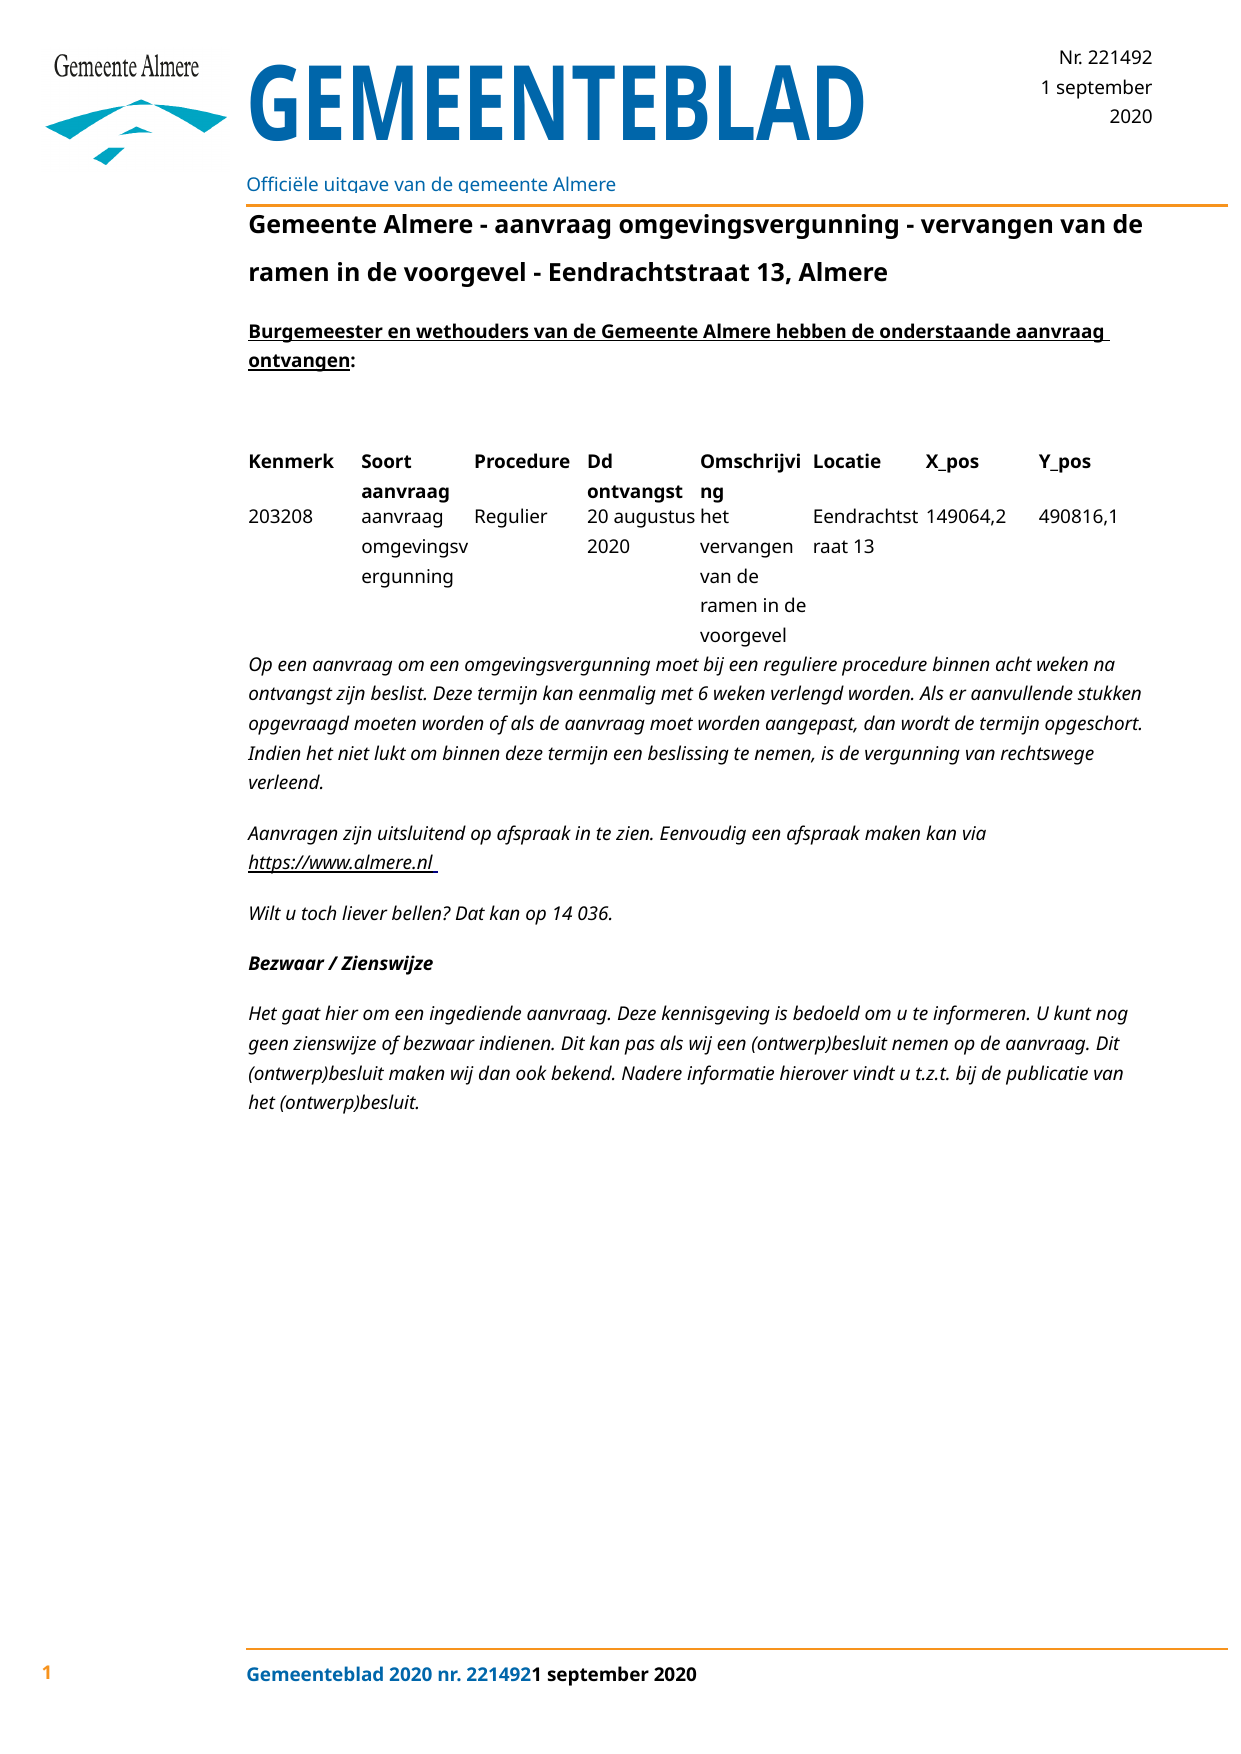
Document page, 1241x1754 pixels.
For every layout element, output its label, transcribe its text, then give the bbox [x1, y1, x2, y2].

table_header Locatie [813, 449, 926, 504]
text Gemeente Almere - aanvraag omgevingsvergunning - vervangen van de ramen in de voorgevel - Eendrachtstraat 13, Almere [248, 207, 1152, 288]
table_cell 203208 [248, 504, 361, 648]
table_header Kenmerk [248, 449, 361, 504]
table_header Omschrijving [700, 449, 813, 504]
table_header Dd ontvangst [587, 449, 700, 504]
table_cell Eendrachtstraat 13 [813, 504, 926, 648]
table_cell Regulier [474, 504, 587, 648]
table_header Soort aanvraag [361, 449, 474, 504]
picture [41, 47, 231, 172]
text Op een aanvraag om een omgevingsvergunning moet bij een reguliere procedure binnen acht weken na ontvangst zijn beslist. Deze termijn kan eenmalig met 6 weken verlengd worden. Als er aanvullende stukken opgevraagd moeten worden of als de aanvraag moet worden aangepast, dan wordt de termijn opgeschort. Indien het niet lukt om binnen deze termijn een beslissing te nemen, is de vergunning van rechtswege verleend. [248, 651, 1152, 795]
table_header Y_pos [1039, 449, 1152, 504]
text Bezwaar / Zienswijze [248, 950, 1152, 976]
table_cell het vervangen van de ramen in de voorgevel [700, 504, 813, 648]
table_cell aanvraag omgevingsvergunning [361, 504, 474, 648]
table_header X_pos [926, 449, 1038, 504]
text Aanvragen zijn uitsluitend op afspraak in te zien. Eenvoudig een afspraak maken kan via https://www.almere.nl [248, 820, 1152, 875]
table_cell 149064,2 [926, 504, 1038, 648]
text Wilt u toch liever bellen? Dat kan op 14 036. [248, 900, 1152, 926]
table_header Procedure [474, 449, 587, 504]
text Het gaat hier om een ingediende aanvraag. Deze kennisgeving is bedoeld om u te informeren. U kunt nog geen zienswijze of bezwaar indienen. Dit kan pas als wij een (ontwerp)besluit nemen op de aanvraag. Dit (ontwerp)besluit maken wij dan ook bekend. Nadere informatie hierover vindt u t.z.t. bij de publicatie van het (ontwerp)besluit. [248, 1001, 1152, 1115]
table_cell 490816,1 [1039, 504, 1152, 648]
text Burgemeester en wethouders van de Gemeente Almere hebben de onderstaande aanvraag ontvangen: [248, 318, 1152, 373]
table_cell 20 augustus 2020 [587, 504, 700, 648]
